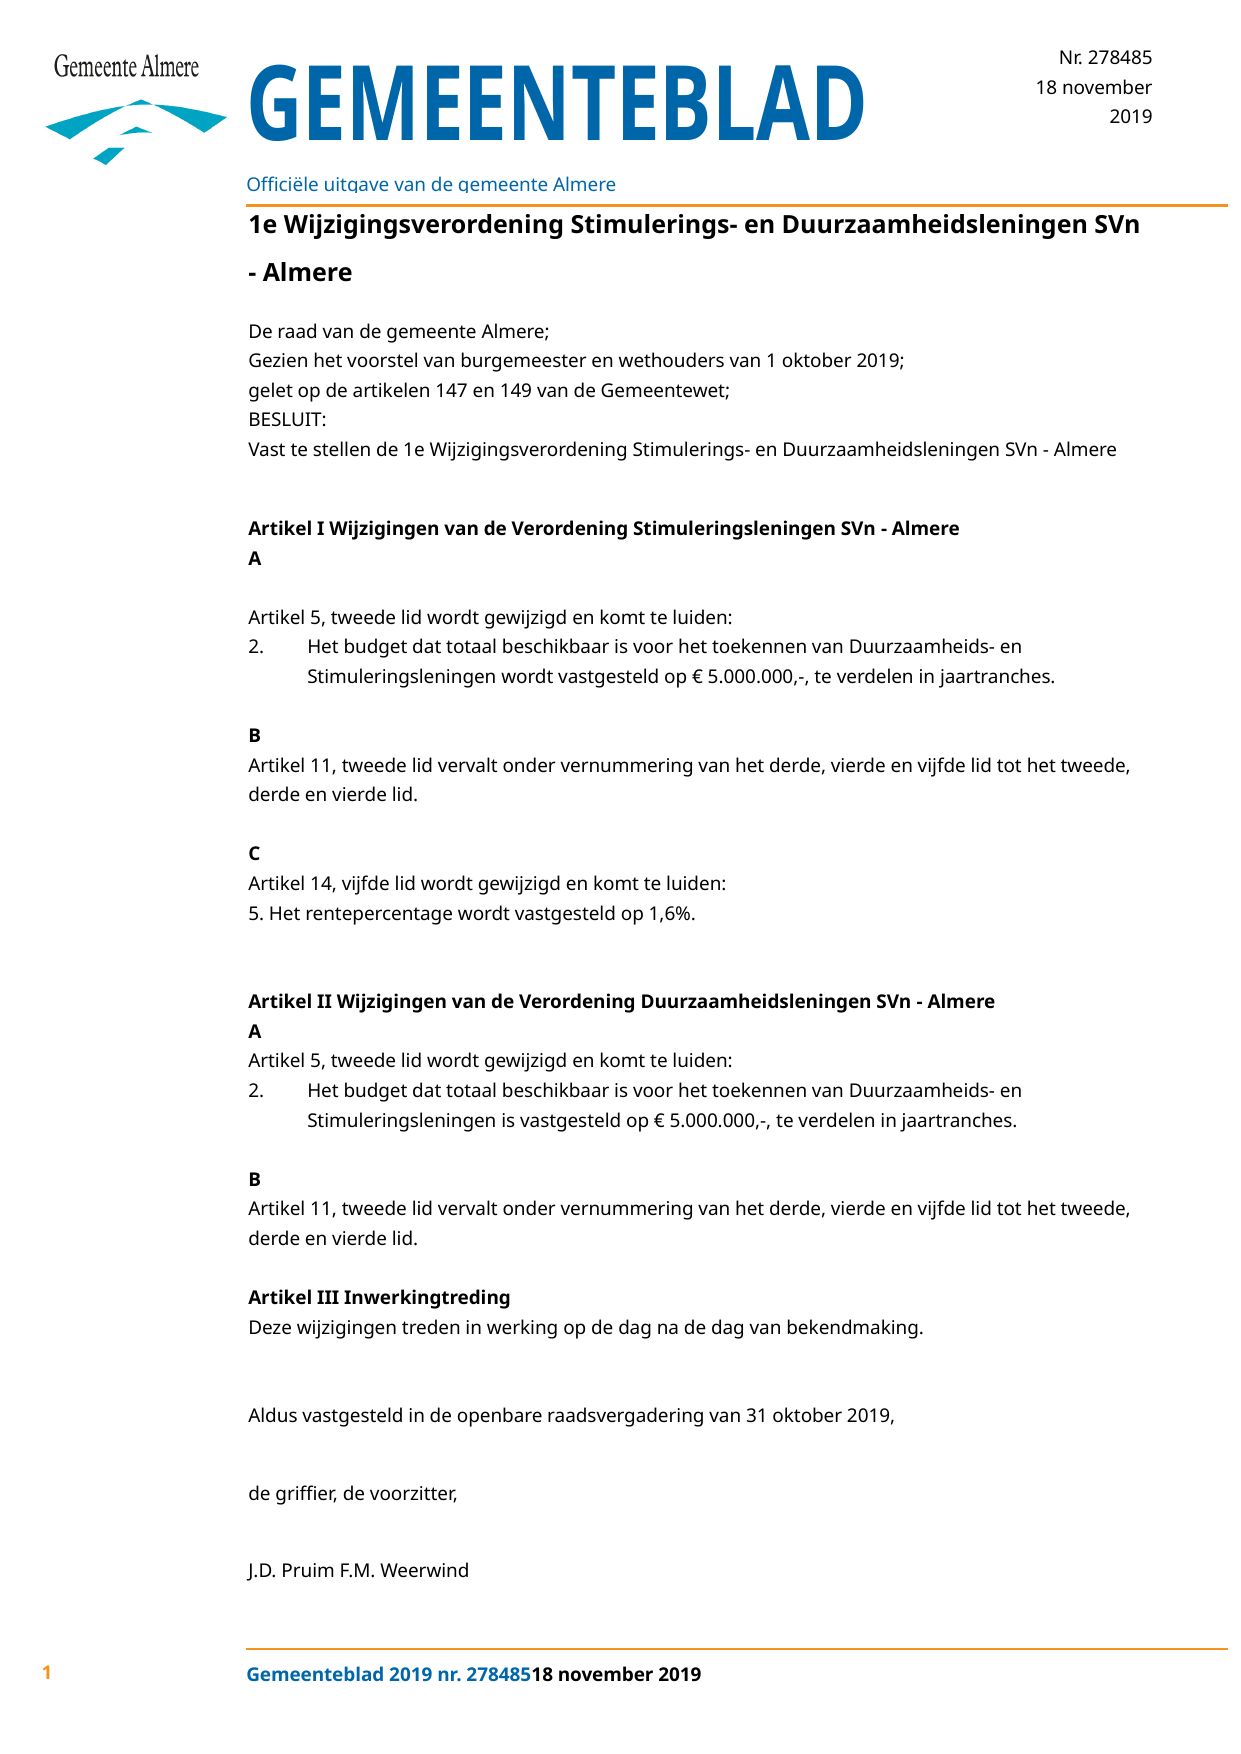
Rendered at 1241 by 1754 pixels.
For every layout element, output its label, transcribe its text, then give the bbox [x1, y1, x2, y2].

text Artikel 5, tweede lid wordt gewijzigd en komt te luiden: [248, 604, 1152, 629]
text Artikel 14, vijfde lid wordt gewijzigd en komt te luiden: [248, 870, 1152, 896]
text Deze wijzigingen treden in werking op de dag na de dag van bekendmaking. [248, 1314, 1152, 1339]
text Artikel 11, tweede lid vervalt onder vernummering van het derde, vierde en vijfde lid tot het tweede, derde en vierde lid. [248, 752, 1152, 807]
text 5. Het rentepercentage wordt vastgesteld op 1,6%. [248, 900, 1152, 925]
text Artikel I Wijzigingen van de Verordening Stimuleringsleningen SVn - Almere [248, 515, 1152, 541]
text Artikel II Wijzigingen van de Verordening Duurzaamheidsleningen SVn - Almere [248, 988, 1152, 1014]
text Gezien het voorstel van burgemeester en wethouders van 1 oktober 2019; [248, 347, 1152, 373]
list Het budget dat totaal beschikbaar is voor het toekennen van Duurzaamheids- en Stimuleringsleningen is vastgesteld op € 5.000.000,-, te verdelen in jaartranches. [248, 1077, 1152, 1132]
text B [248, 1166, 1152, 1192]
text C [248, 841, 1152, 866]
text Aldus vastgesteld in de openbare raadsvergadering van 31 oktober 2019, [248, 1403, 1152, 1428]
text Vast te stellen de 1e Wijzigingsverordening Stimulerings- en Duurzaamheidsleningen SVn - Almere [248, 436, 1152, 462]
text J.D. Pruim F.M. Weerwind [248, 1557, 1152, 1583]
text gelet op de artikelen 147 en 149 van de Gemeentewet; [248, 377, 1152, 403]
text Artikel 5, tweede lid wordt gewijzigd en komt te luiden: [248, 1048, 1152, 1073]
list Het budget dat totaal beschikbaar is voor het toekennen van Duurzaamheids- en Stimuleringsleningen wordt vastgesteld op € 5.000.000,-, te verdelen in jaartranches. [248, 633, 1152, 689]
text A [248, 1018, 1152, 1044]
text 1e Wijzigingsverordening Stimulerings- en Duurzaamheidsleningen SVn - Almere [248, 207, 1152, 288]
text A [248, 545, 1152, 570]
text B [248, 722, 1152, 748]
text Artikel 11, tweede lid vervalt onder vernummering van het derde, vierde en vijfde lid tot het tweede, derde en vierde lid. [248, 1196, 1152, 1251]
text Artikel III Inwerkingtreding [248, 1284, 1152, 1310]
text De raad van de gemeente Almere; [248, 318, 1152, 344]
text de griffier, de voorzitter, [248, 1480, 1152, 1506]
text BESLUIT: [248, 407, 1152, 432]
picture [41, 47, 231, 172]
